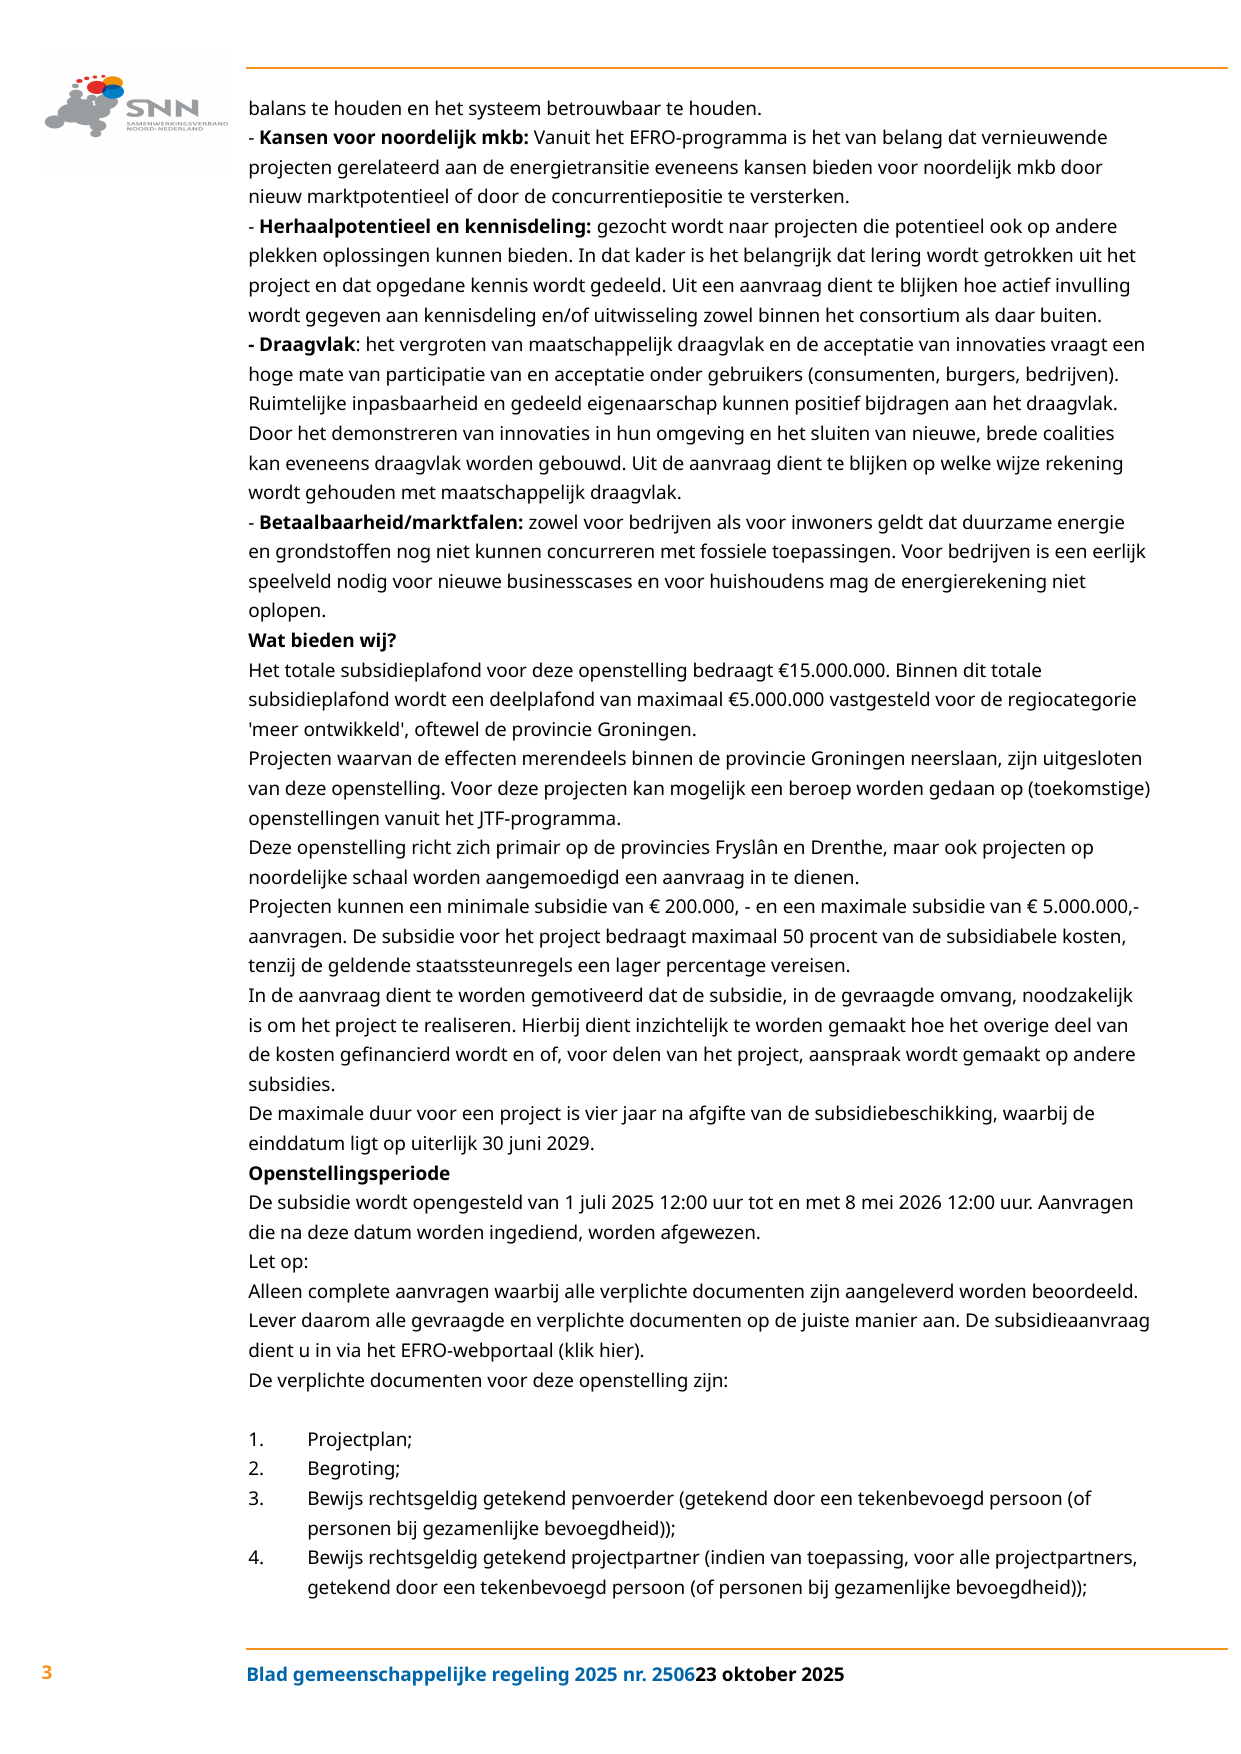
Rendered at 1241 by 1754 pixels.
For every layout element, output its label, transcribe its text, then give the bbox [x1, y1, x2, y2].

list Bewijs rechtsgeldig getekend projectpartner (indien van toepassing, voor alle projectpartners, getekend door een tekenbevoegd persoon (of personen bij gezamenlijke bevoegdheid)); [248, 1544, 1152, 1600]
text Wat bieden wij? [248, 627, 1152, 653]
list Projectplan; [248, 1426, 1152, 1452]
list Begroting; [248, 1456, 1152, 1481]
text - Kansen voor noordelijk mkb: Vanuit het EFRO-programma is het van belang dat vernieuwende projecten gerelateerd aan de energietransitie eveneens kansen bieden voor noordelijk mkb door nieuw marktpotentieel of door de concurrentiepositie te versterken. [248, 124, 1152, 209]
text Het totale subsidieplafond voor deze openstelling bedraagt €15.000.000. Binnen dit totale subsidieplafond wordt een deelplafond van maximaal €5.000.000 vastgesteld voor de regiocategorie 'meer ontwikkeld', oftewel de provincie Groningen. [248, 657, 1152, 742]
text Let op: [248, 1248, 1152, 1274]
text De subsidie wordt opengesteld van 1 juli 2025 12:00 uur tot en met 8 mei 2026 12:00 uur. Aanvragen die na deze datum worden ingediend, worden afgewezen. [248, 1189, 1152, 1245]
text - Herhaalpotentieel en kennisdeling: gezocht wordt naar projecten die potentieel ook op andere plekken oplossingen kunnen bieden. In dat kader is het belangrijk dat lering wordt getrokken uit het project en dat opgedane kennis wordt gedeeld. Uit een aanvraag dient te blijken hoe actief invulling wordt gegeven aan kennisdeling en/of uitwisseling zowel binnen het consortium als daar buiten. [248, 213, 1152, 328]
text balans te houden en het systeem betrouwbaar te houden. [248, 95, 1152, 121]
text Alleen complete aanvragen waarbij alle verplichte documenten zijn aangeleverd worden beoordeeld. Lever daarom alle gevraagde en verplichte documenten op de juiste manier aan. De subsidieaanvraag dient u in via het EFRO-webportaal (klik hier). [248, 1278, 1152, 1363]
text Openstellingsperiode [248, 1160, 1152, 1186]
text De verplichte documenten voor deze openstelling zijn: [248, 1367, 1152, 1393]
picture [41, 47, 231, 172]
text - Betaalbaarheid/marktfalen: zowel voor bedrijven als voor inwoners geldt dat duurzame energie en grondstoffen nog niet kunnen concurreren met fossiele toepassingen. Voor bedrijven is een eerlijk speelveld nodig voor nieuwe businesscases en voor huishoudens mag de energierekening niet oplopen. [248, 509, 1152, 623]
text - Draagvlak: het vergroten van maatschappelijk draagvlak en de acceptatie van innovaties vraagt een hoge mate van participatie van en acceptatie onder gebruikers (consumenten, burgers, bedrijven). Ruimtelijke inpasbaarheid en gedeeld eigenaarschap kunnen positief bijdragen aan het draagvlak. Door het demonstreren van innovaties in hun omgeving en het sluiten van nieuwe, brede coalities kan eveneens draagvlak worden gebouwd. Uit de aanvraag dient te blijken op welke wijze rekening wordt gehouden met maatschappelijk draagvlak. [248, 331, 1152, 505]
text Deze openstelling richt zich primair op de provincies Fryslân en Drenthe, maar ook projecten op noordelijke schaal worden aangemoedigd een aanvraag in te dienen. [248, 834, 1152, 890]
text Projecten kunnen een minimale subsidie van € 200.000, - en een maximale subsidie van € 5.000.000,- aanvragen. De subsidie voor het project bedraagt maximaal 50 procent van de subsidiabele kosten, tenzij de geldende staatssteunregels een lager percentage vereisen. [248, 893, 1152, 978]
text Projecten waarvan de effecten merendeels binnen de provincie Groningen neerslaan, zijn uitgesloten van deze openstelling. Voor deze projecten kan mogelijk een beroep worden gedaan op (toekomstige) openstellingen vanuit het JTF-programma. [248, 746, 1152, 831]
text In de aanvraag dient te worden gemotiveerd dat de subsidie, in de gevraagde omvang, noodzakelijk is om het project te realiseren. Hierbij dient inzichtelijk te worden gemaakt hoe het overige deel van de kosten gefinancierd wordt en of, voor delen van het project, aanspraak wordt gemaakt op andere subsidies. [248, 982, 1152, 1097]
text De maximale duur voor een project is vier jaar na afgifte van de subsidiebeschikking, waarbij de einddatum ligt op uiterlijk 30 juni 2029. [248, 1101, 1152, 1156]
list Bewijs rechtsgeldig getekend penvoerder (getekend door een tekenbevoegd persoon (of personen bij gezamenlijke bevoegdheid)); [248, 1485, 1152, 1541]
